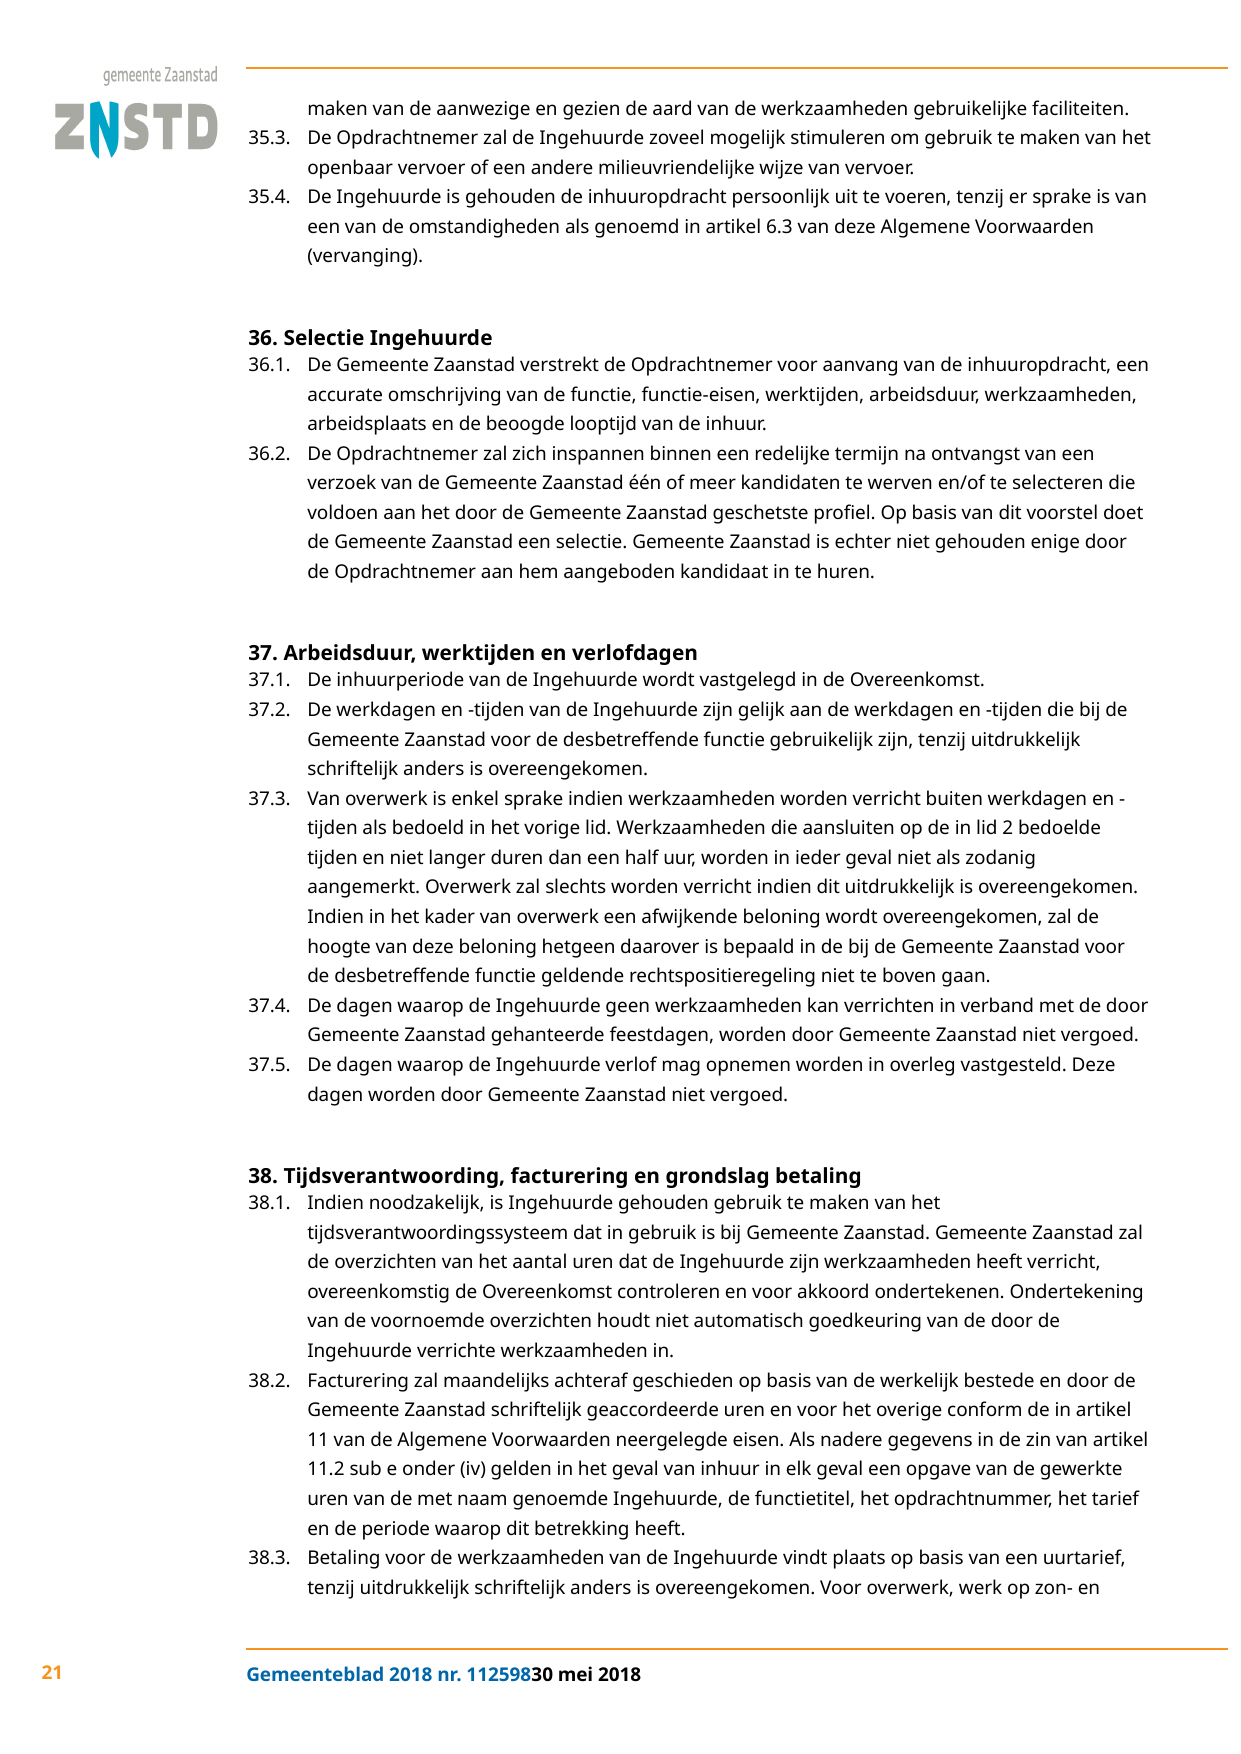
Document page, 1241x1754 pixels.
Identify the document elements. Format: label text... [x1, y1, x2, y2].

list De werkdagen en -tijden van de Ingehuurde zijn gelijk aan de werkdagen en -tijden die bij de Gemeente Zaanstad voor de desbetreffende functie gebruikelijk zijn, tenzij uitdrukkelijk schriftelijk anders is overeengekomen. [248, 696, 1152, 781]
list De Opdrachtnemer zal de Ingehuurde zoveel mogelijk stimuleren om gebruik te maken van het openbaar vervoer of een andere milieuvriendelijke wijze van vervoer. [248, 124, 1152, 180]
list De Opdrachtnemer zal zich inspannen binnen een redelijke termijn na ontvangst van een verzoek van de Gemeente Zaanstad één of meer kandidaten te werven en/of te selecteren die voldoen aan het door de Gemeente Zaanstad geschetste profiel. Op basis van dit voorstel doet de Gemeente Zaanstad een selectie. Gemeente Zaanstad is echter niet gehouden enige door de Opdrachtnemer aan hem aangeboden kandidaat in te huren. [248, 440, 1152, 584]
list De Gemeente Zaanstad verstrekt de Opdrachtnemer voor aanvang van de inhuuropdracht, een accurate omschrijving van de functie, functie-eisen, werktijden, arbeidsduur, werkzaamheden, arbeidsplaats en de beoogde looptijd van de inhuur. [248, 351, 1152, 436]
text 38. Tijdsverantwoording, facturering en grondslag betaling [248, 1161, 1152, 1189]
list De dagen waarop de Ingehuurde geen werkzaamheden kan verrichten in verband met de door Gemeente Zaanstad gehanteerde feestdagen, worden door Gemeente Zaanstad niet vergoed. [248, 992, 1152, 1047]
list Indien noodzakelijk, is Ingehuurde gehouden gebruik te maken van het tijdsverantwoordingssysteem dat in gebruik is bij Gemeente Zaanstad. Gemeente Zaanstad zal de overzichten van het aantal uren dat de Ingehuurde zijn werkzaamheden heeft verricht, overeenkomstig de Overeenkomst controleren en voor akkoord ondertekenen. Ondertekening van de voornoemde overzichten houdt niet automatisch goedkeuring van de door de Ingehuurde verrichte werkzaamheden in. [248, 1189, 1152, 1363]
list Facturering zal maandelijks achteraf geschieden op basis van de werkelijk bestede en door de Gemeente Zaanstad schriftelijk geaccordeerde uren en voor het overige conform de in artikel 11 van de Algemene Voorwaarden neergelegde eisen. Als nadere gegevens in de zin van artikel 11.2 sub e onder (iv) gelden in het geval van inhuur in elk geval een opgave van de gewerkte uren van de met naam genoemde Ingehuurde, de functietitel, het opdrachtnummer, het tarief en de periode waarop dit betrekking heeft. [248, 1367, 1152, 1540]
list maken van de aanwezige en gezien de aard van de werkzaamheden gebruikelijke faciliteiten. [248, 95, 1152, 121]
list De dagen waarop de Ingehuurde verlof mag opnemen worden in overleg vastgesteld. Deze dagen worden door Gemeente Zaanstad niet vergoed. [248, 1051, 1152, 1107]
list Betaling voor de werkzaamheden van de Ingehuurde vindt plaats op basis van een uurtarief, tenzij uitdrukkelijk schriftelijk anders is overeengekomen. Voor overwerk, werk op zon- en [248, 1544, 1152, 1599]
list Van overwerk is enkel sprake indien werkzaamheden worden verricht buiten werkdagen en -tijden als bedoeld in het vorige lid. Werkzaamheden die aansluiten op de in lid 2 bedoelde tijden en niet langer duren dan een half uur, worden in ieder geval niet als zodanig aangemerkt. Overwerk zal slechts worden verricht indien dit uitdrukkelijk is overeengekomen. Indien in het kader van overwerk een afwijkende beloning wordt overeengekomen, zal de hoogte van deze beloning hetgeen daarover is bepaald in de bij de Gemeente Zaanstad voor de desbetreffende functie geldende rechtspositieregeling niet te boven gaan. [248, 785, 1152, 988]
picture [41, 47, 231, 172]
text 36. Selectie Ingehuurde [248, 323, 1152, 351]
list De Ingehuurde is gehouden de inhuuropdracht persoonlijk uit te voeren, tenzij er sprake is van een van de omstandigheden als genoemd in artikel 6.3 van deze Algemene Voorwaarden (vervanging). [248, 183, 1152, 268]
text 37. Arbeidsduur, werktijden en verlofdagen [248, 638, 1152, 667]
list De inhuurperiode van de Ingehuurde wordt vastgelegd in de Overeenkomst. [248, 667, 1152, 692]
